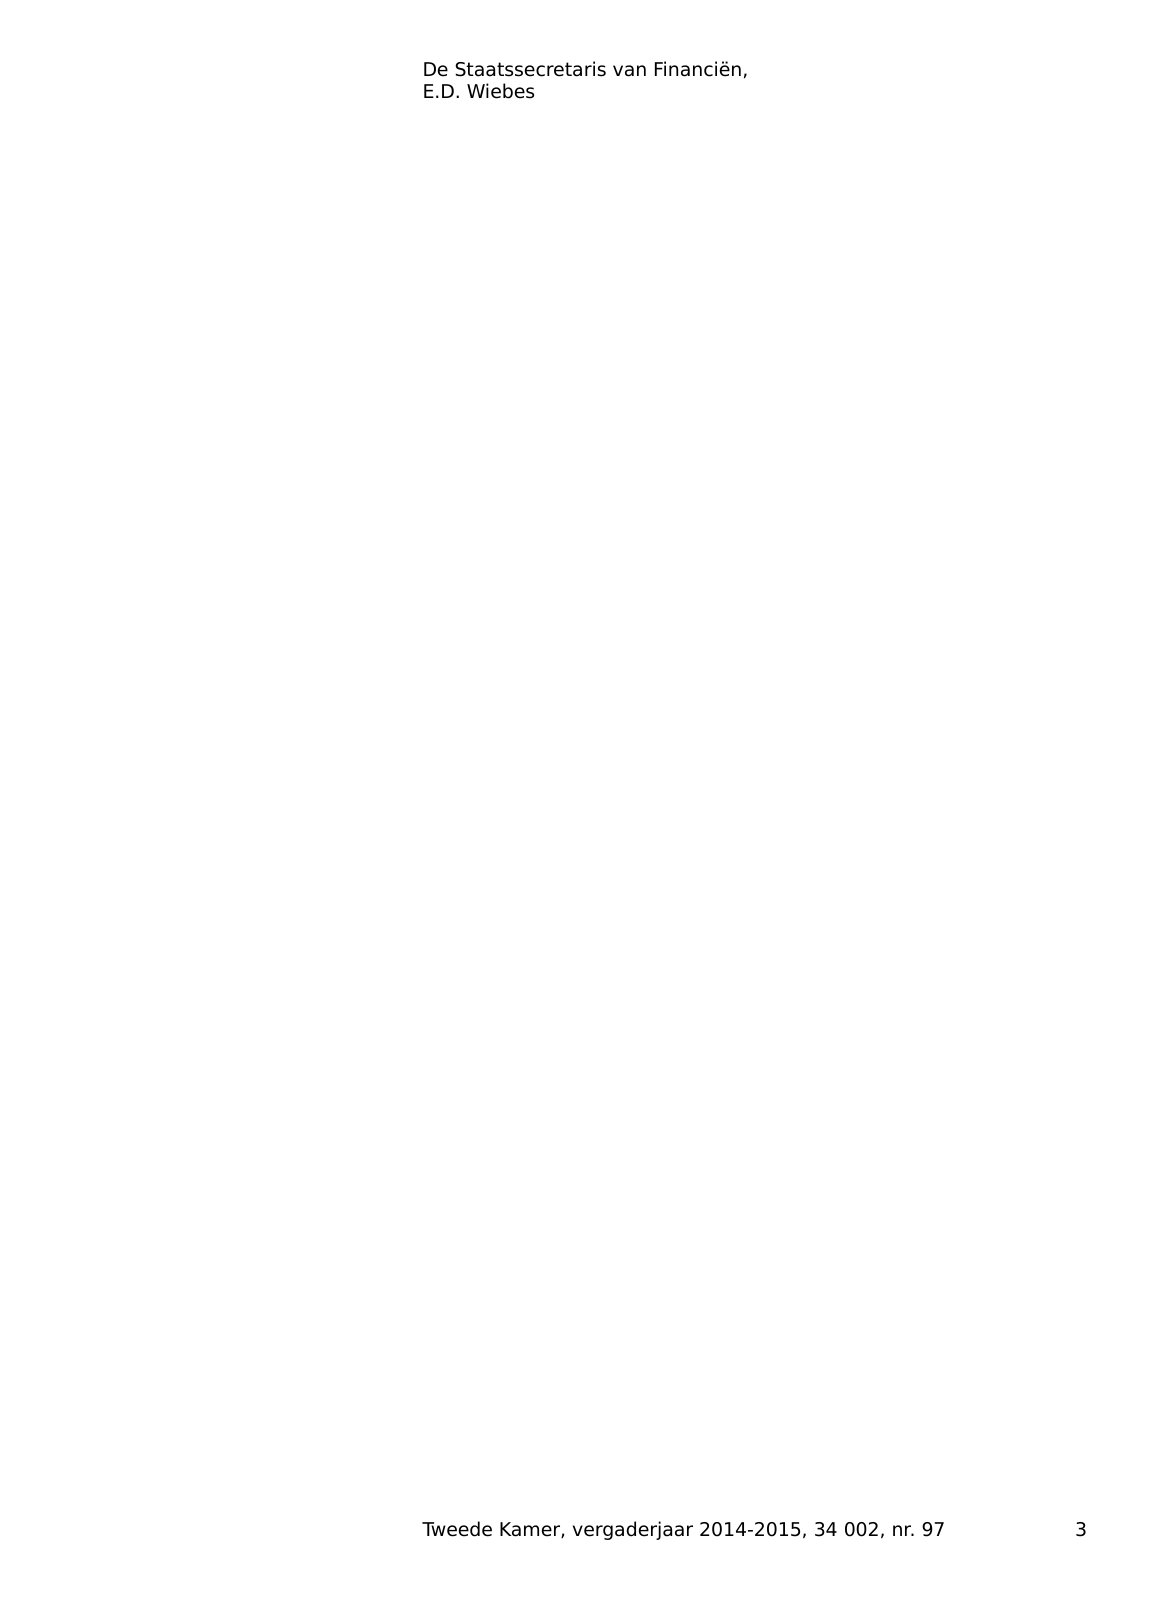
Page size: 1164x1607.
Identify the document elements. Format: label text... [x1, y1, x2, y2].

text De Staatssecretaris van Financiën, E.D. Wiebes [422, 59, 1087, 103]
